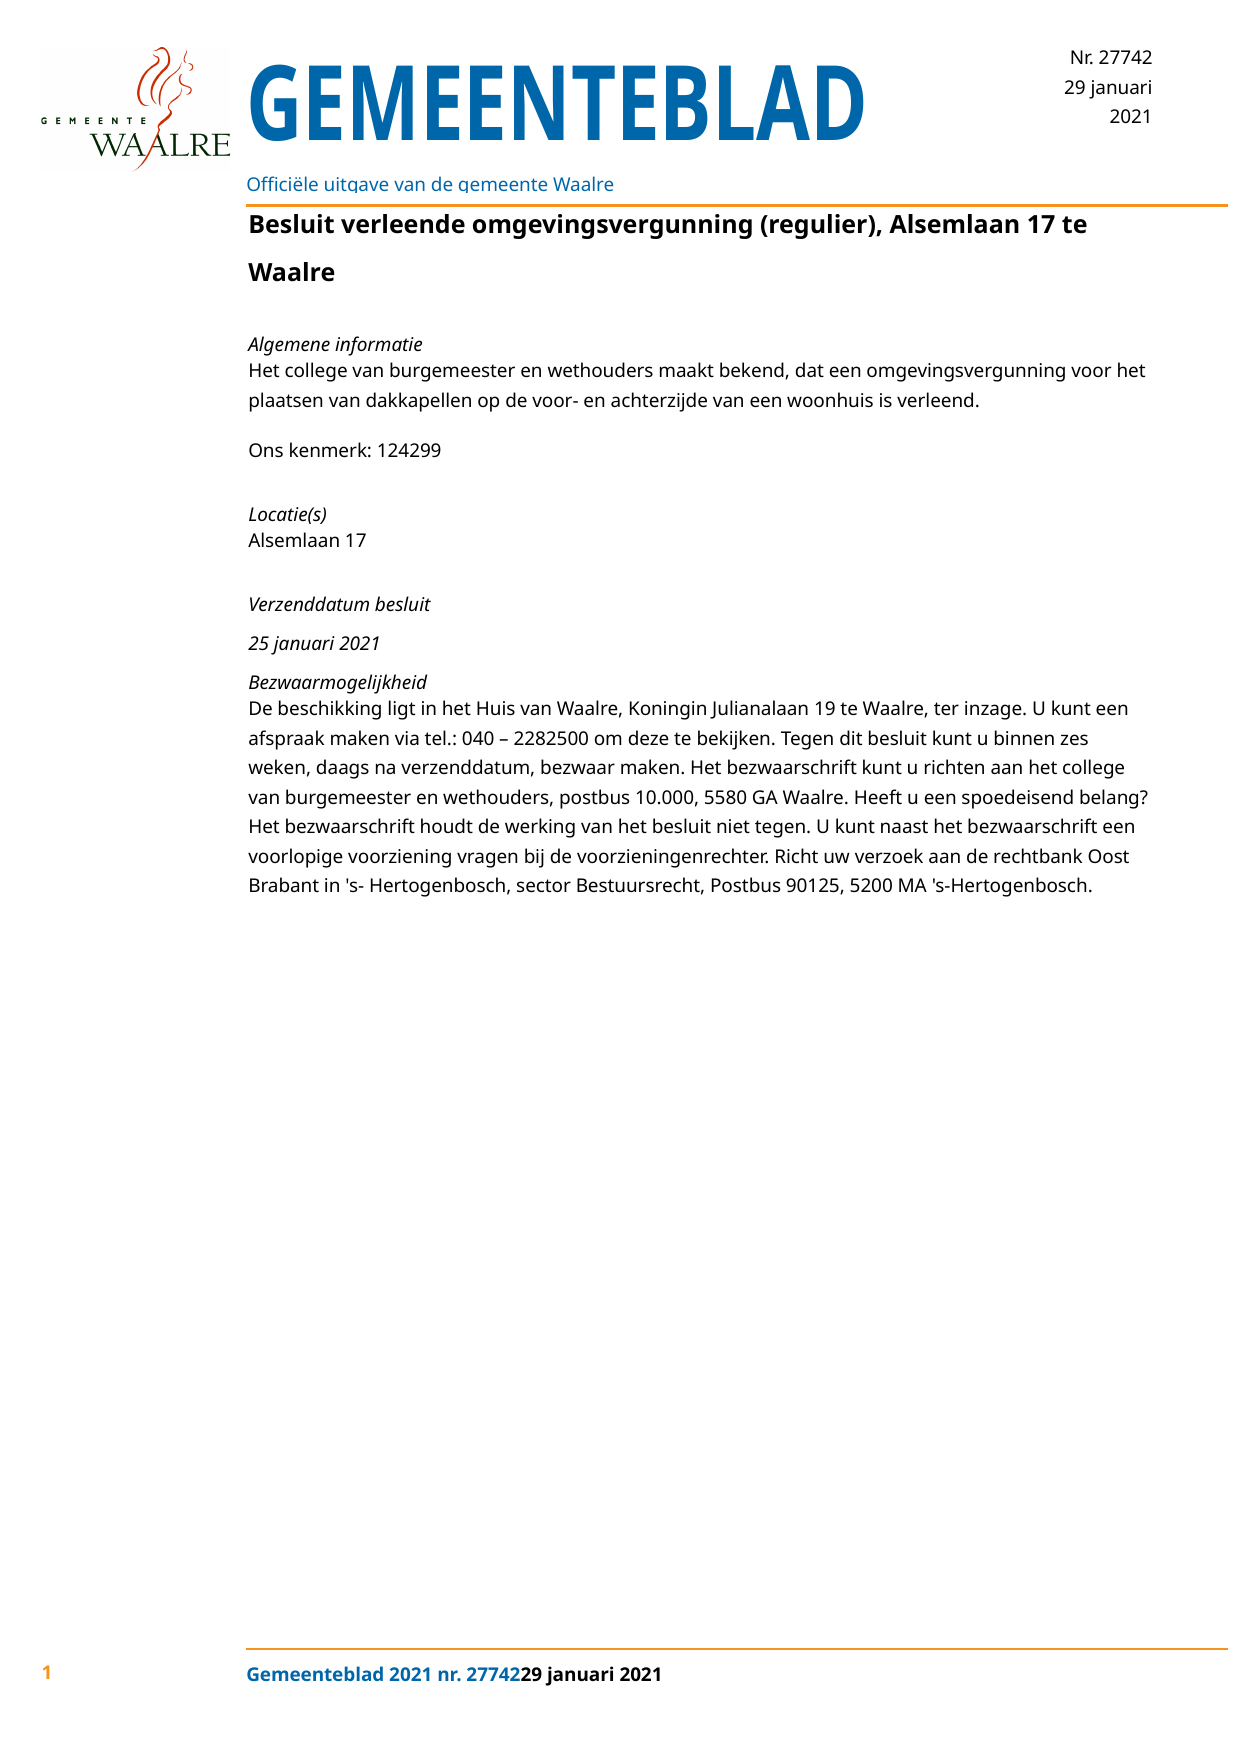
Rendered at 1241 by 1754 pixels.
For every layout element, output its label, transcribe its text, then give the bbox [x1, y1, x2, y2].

picture [41, 47, 231, 172]
text Algemene informatie [248, 331, 1152, 357]
text Bezwaarmogelijkheid [248, 669, 1152, 695]
text Ons kenmerk: 124299 [248, 437, 1152, 463]
text Besluit verleende omgevingsvergunning (regulier), Alsemlaan 17 te Waalre [248, 207, 1152, 288]
text 25 januari 2021 [248, 630, 1152, 656]
text Verzenddatum besluit [248, 591, 1152, 617]
text Locatie(s) [248, 501, 1152, 527]
text De beschikking ligt in het Huis van Waalre, Koningin Julianalaan 19 te Waalre, ter inzage. U kunt een afspraak maken via tel.: 040 – 2282500 om deze te bekijken. Tegen dit besluit kunt u binnen zes weken, daags na verzenddatum, bezwaar maken. Het bezwaarschrift kunt u richten aan het college van burgemeester en wethouders, postbus 10.000, 5580 GA Waalre. Heeft u een spoedeisend belang? Het bezwaarschrift houdt de werking van het besluit niet tegen. U kunt naast het bezwaarschrift een voorlopige voorziening vragen bij de voorzieningenrechter. Richt uw verzoek aan de rechtbank Oost Brabant in 's- Hertogenbosch, sector Bestuursrecht, Postbus 90125, 5200 MA 's-Hertogenbosch. [248, 695, 1152, 898]
text Alsemlaan 17 [248, 527, 1152, 553]
text Het college van burgemeester en wethouders maakt bekend, dat een omgevingsvergunning voor het plaatsen van dakkapellen op de voor- en achterzijde van een woonhuis is verleend. [248, 357, 1152, 412]
